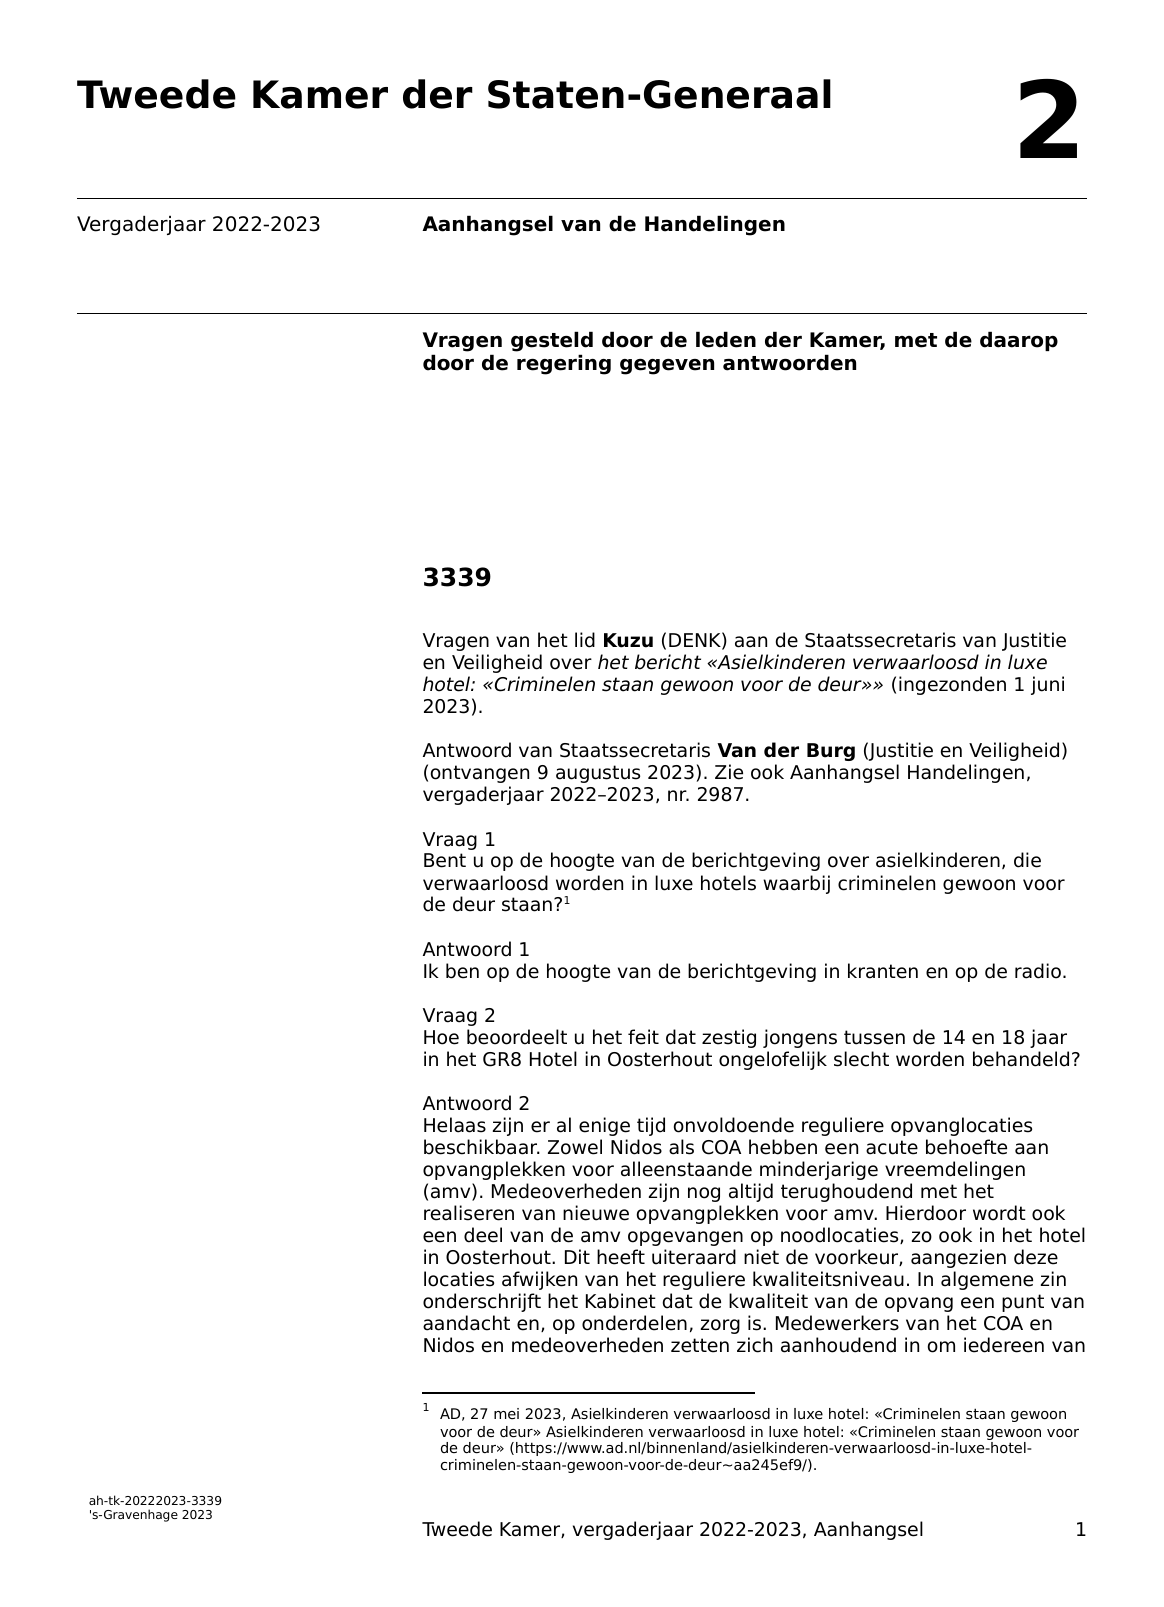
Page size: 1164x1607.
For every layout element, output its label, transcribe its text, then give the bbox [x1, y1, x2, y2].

table_cell [77, 314, 422, 375]
text 3339 [422, 563, 1087, 592]
text Antwoord 1 [422, 938, 1087, 961]
text AD, 27 mei 2023, Asielkinderen verwaarloosd in luxe hotel: «Criminelen staan gewoon voor de deur» Asielkinderen verwaarloosd in luxe hotel: «Criminelen staan gewoon voor de deur» (https://www.ad.nl/binnenland/asielkinderen-verwaarloosd-in-luxe-hotel-criminelen-staan-gewoon-voor-de-deur~aa245ef9/). [422, 1402, 1087, 1474]
text Vraag 1 [422, 828, 1087, 850]
text Antwoord 2 [422, 1093, 1087, 1115]
table_cell Aanhangsel van de Handelingen [422, 199, 1087, 313]
text Hoe beoordeelt u het feit dat zestig jongens tussen de 14 en 18 jaar in het GR8 Hotel in Oosterhout ongelofelijk slecht worden behandeld? [422, 1027, 1087, 1071]
text Vragen van het lid Kuzu (DENK) aan de Staatssecretaris van Justitie en Veiligheid over het bericht «Asielkinderen verwaarloosd in luxe hotel: «Criminelen staan gewoon voor de deur»» (ingezonden 1 juni 2023). [422, 630, 1087, 718]
text ah-tk-20222023-3339 [88, 1494, 323, 1508]
text 's-Gravenhage 2023 [88, 1508, 323, 1522]
text Helaas zijn er al enige tijd onvoldoende reguliere opvanglocaties beschikbaar. Zowel Nidos als COA hebben een acute behoefte aan opvangplekken voor alleenstaande minderjarige vreemdelingen (amv). Medeoverheden zijn nog altijd terughoudend met het realiseren van nieuwe opvangplekken voor amv. Hierdoor wordt ook een deel van de amv opgevangen op noodlocaties, zo ook in het hotel in Oosterhout. Dit heeft uiteraard niet de voorkeur, aangezien deze locaties afwijken van het reguliere kwaliteitsniveau. In algemene zin onderschrijft het Kabinet dat de kwaliteit van de opvang een punt van aandacht en, op onderdelen, zorg is. Medewerkers van het COA en Nidos en medeoverheden zetten zich aanhoudend in om iedereen van [422, 1115, 1087, 1357]
text Vraag 2 [422, 1005, 1087, 1027]
table_header 2 [886, 59, 1087, 198]
text Antwoord van Staatssecretaris Van der Burg (Justitie en Veiligheid) (ontvangen 9 augustus 2023). Zie ook Aanhangsel Handelingen, vergaderjaar 2022–2023, nr. 2987. [422, 740, 1087, 806]
table_header Tweede Kamer der Staten-Generaal [77, 59, 886, 198]
text Bent u op de hoogte van de berichtgeving over asielkinderen, die verwaarloosd worden in luxe hotels waarbij criminelen gewoon voor de deur staan? [422, 850, 1087, 916]
text Ik ben op de hoogte van de berichtgeving in kranten en op de radio. [422, 961, 1087, 982]
table_cell Vragen gesteld door de leden der Kamer, met de daarop door de regering gegeven antwoorden [422, 314, 1087, 375]
table_cell Vergaderjaar 2022-2023 [77, 199, 422, 313]
